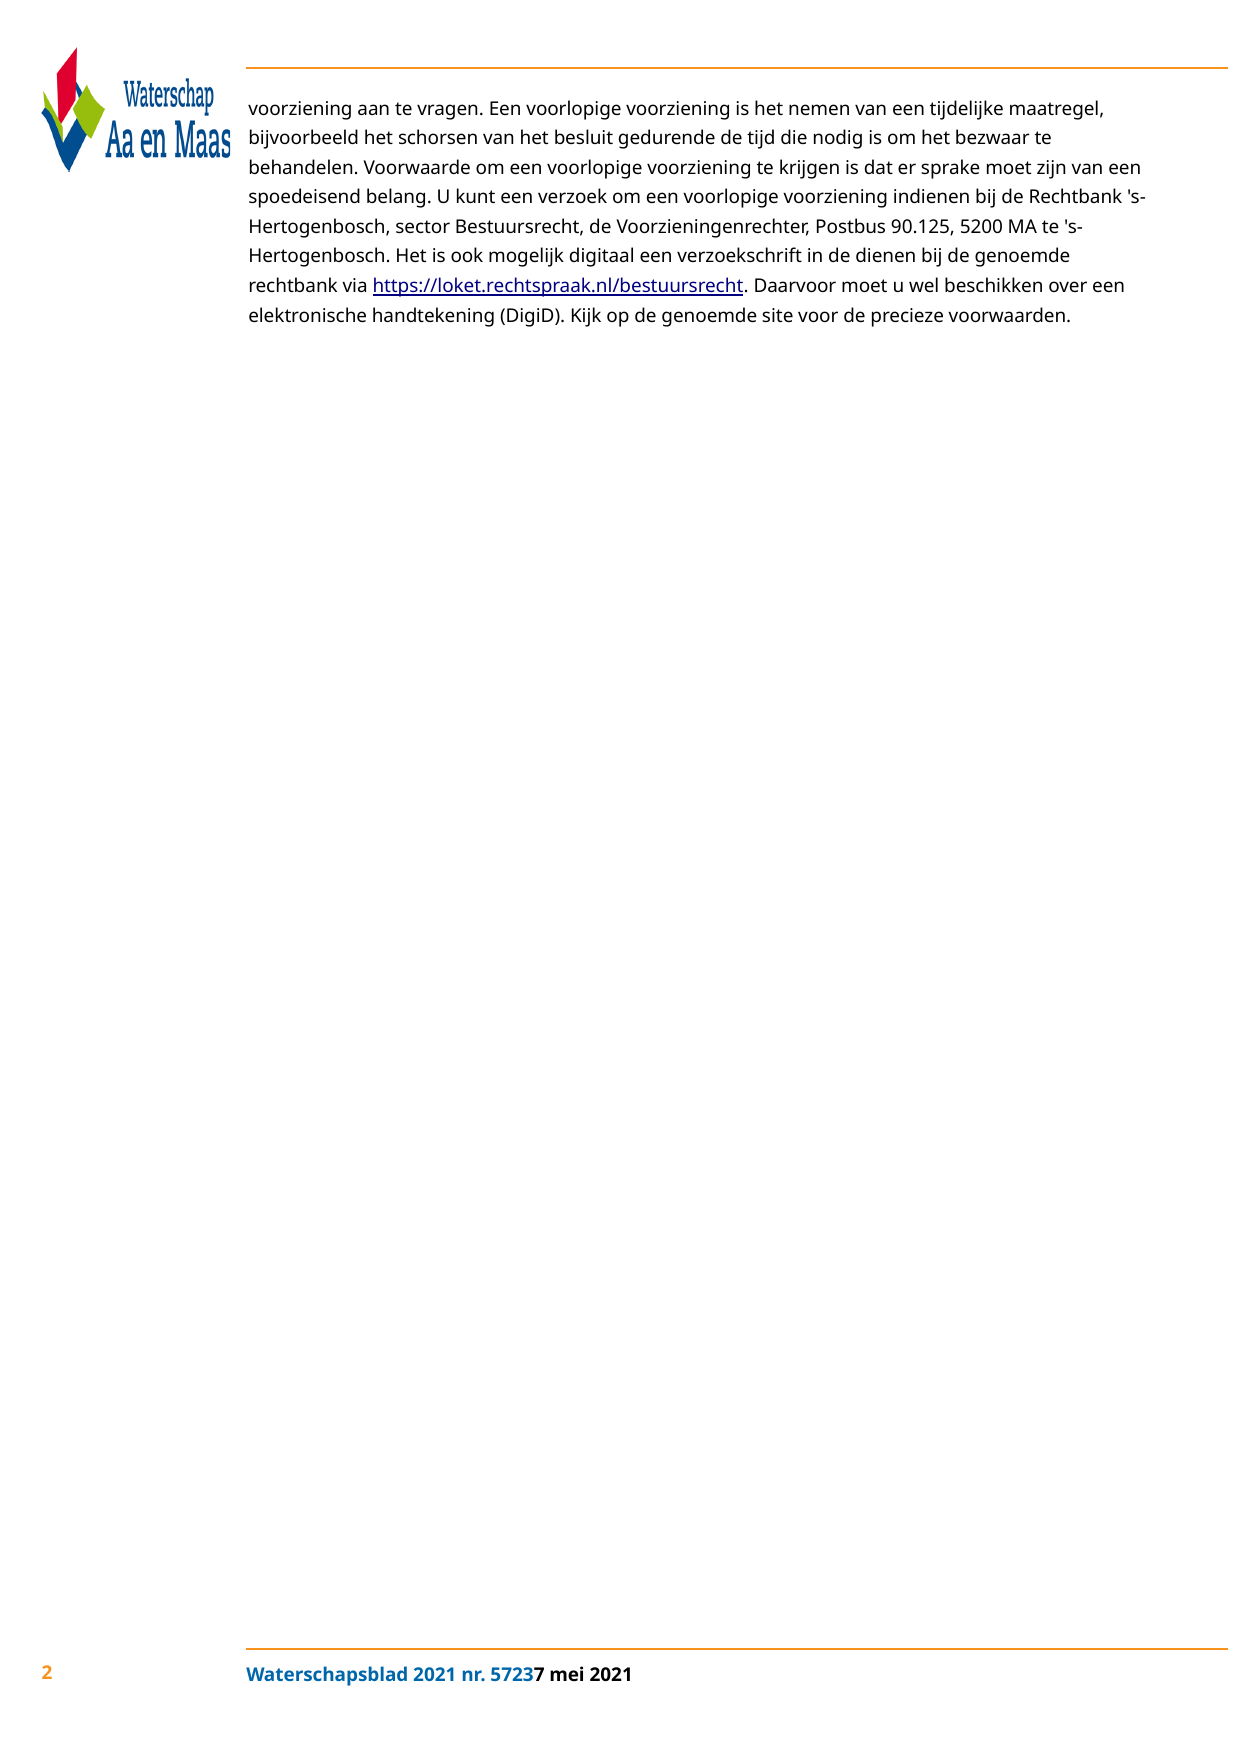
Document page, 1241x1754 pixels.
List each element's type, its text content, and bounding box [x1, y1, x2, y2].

picture [41, 47, 231, 172]
text voorziening aan te vragen. Een voorlopige voorziening is het nemen van een tijdelijke maatregel, bijvoorbeeld het schorsen van het besluit gedurende de tijd die nodig is om het bezwaar te behandelen. Voorwaarde om een voorlopige voorziening te krijgen is dat er sprake moet zijn van een spoedeisend belang. U kunt een verzoek om een voorlopige voorziening indienen bij de Rechtbank 's-Hertogenbosch, sector Bestuursrecht, de Voorzieningenrechter, Postbus 90.125, 5200 MA te 's-Hertogenbosch. Het is ook mogelijk digitaal een verzoekschrift in de dienen bij de genoemde rechtbank via https://loket.rechtspraak.nl/bestuursrecht. Daarvoor moet u wel beschikken over een elektronische handtekening (DigiD). Kijk op de genoemde site voor de precieze voorwaarden. [248, 95, 1152, 328]
